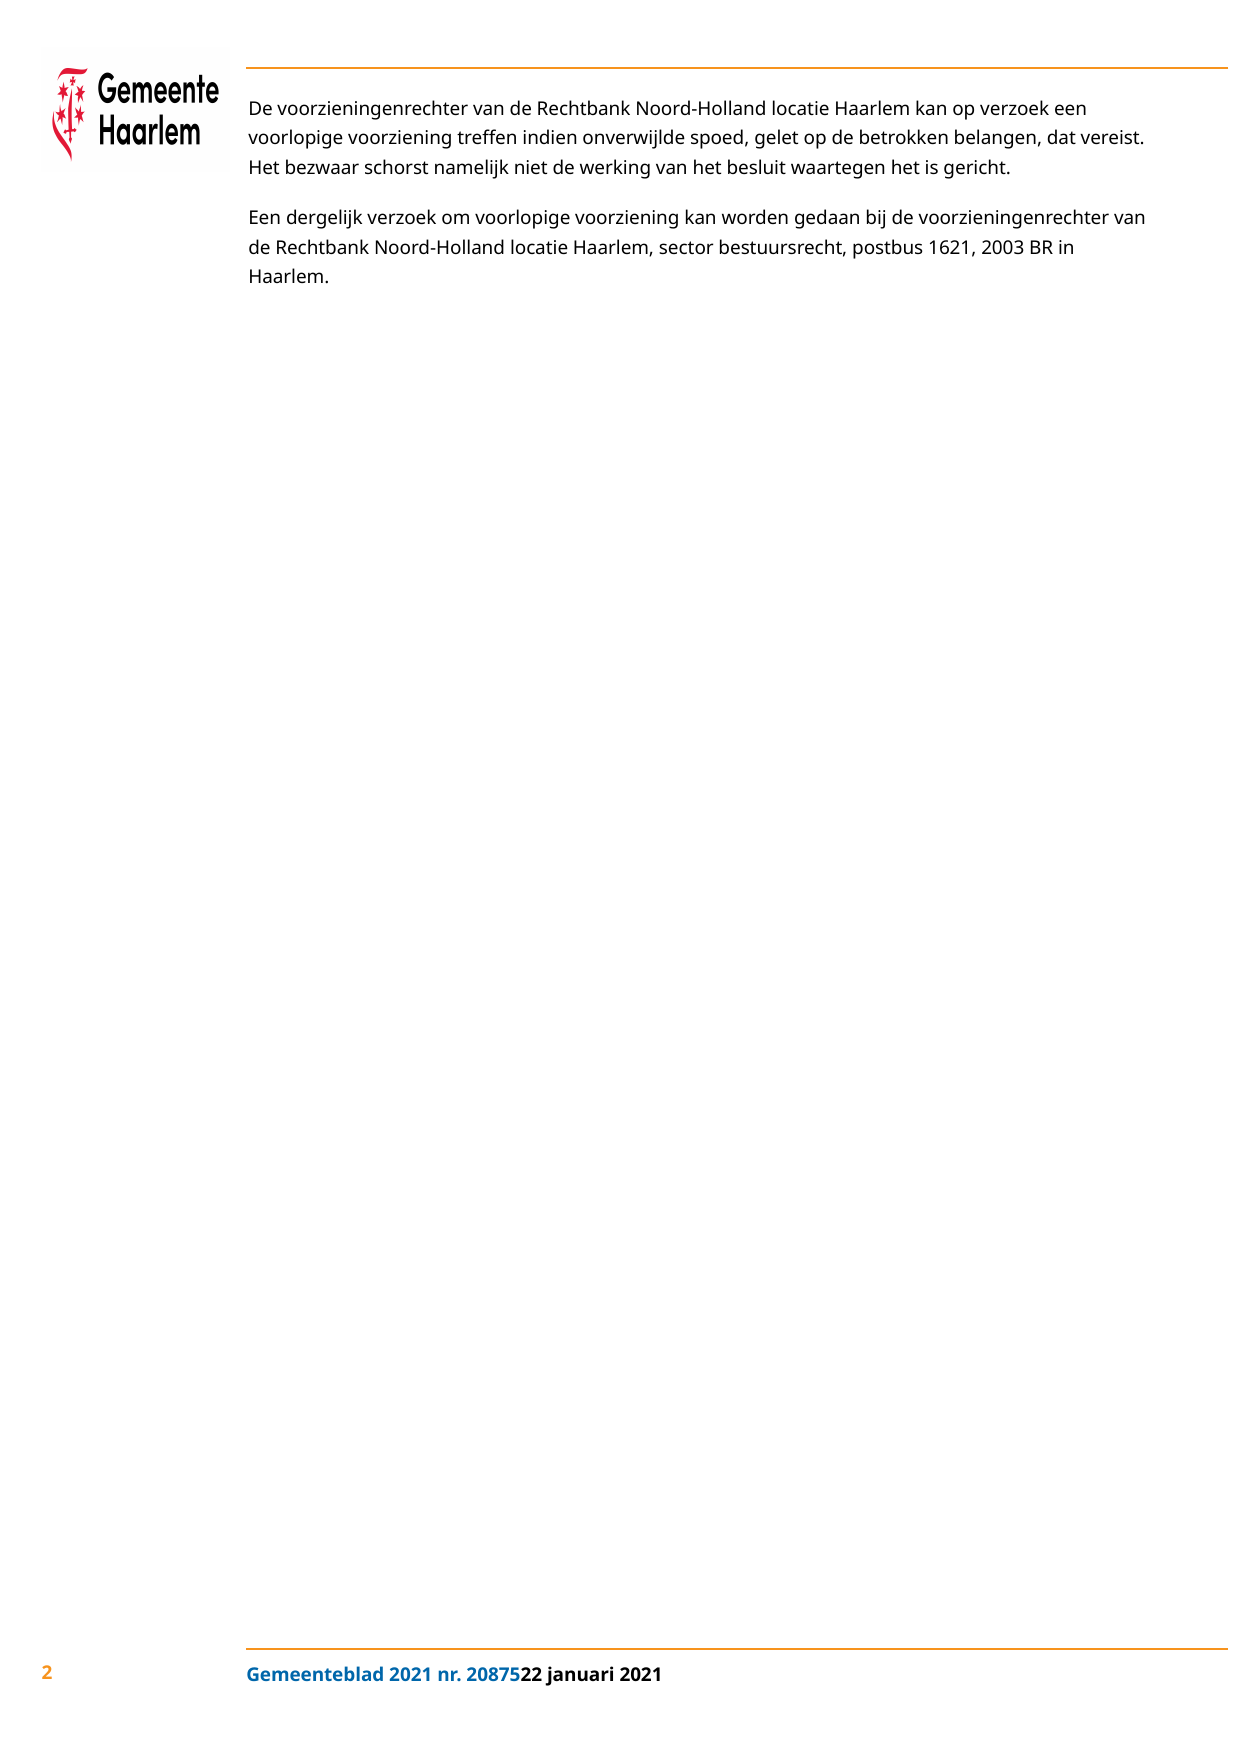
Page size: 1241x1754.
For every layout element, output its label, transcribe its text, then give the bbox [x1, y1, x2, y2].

text De voorzieningenrechter van de Rechtbank Noord-Holland locatie Haarlem kan op verzoek een voorlopige voorziening treffen indien onverwijlde spoed, gelet op de betrokken belangen, dat vereist. Het bezwaar schorst namelijk niet de werking van het besluit waartegen het is gericht. [248, 95, 1152, 180]
picture [41, 47, 231, 172]
text Een dergelijk verzoek om voorlopige voorziening kan worden gedaan bij de voorzieningenrechter van de Rechtbank Noord-Holland locatie Haarlem, sector bestuursrecht, postbus 1621, 2003 BR in Haarlem. [248, 204, 1152, 289]
